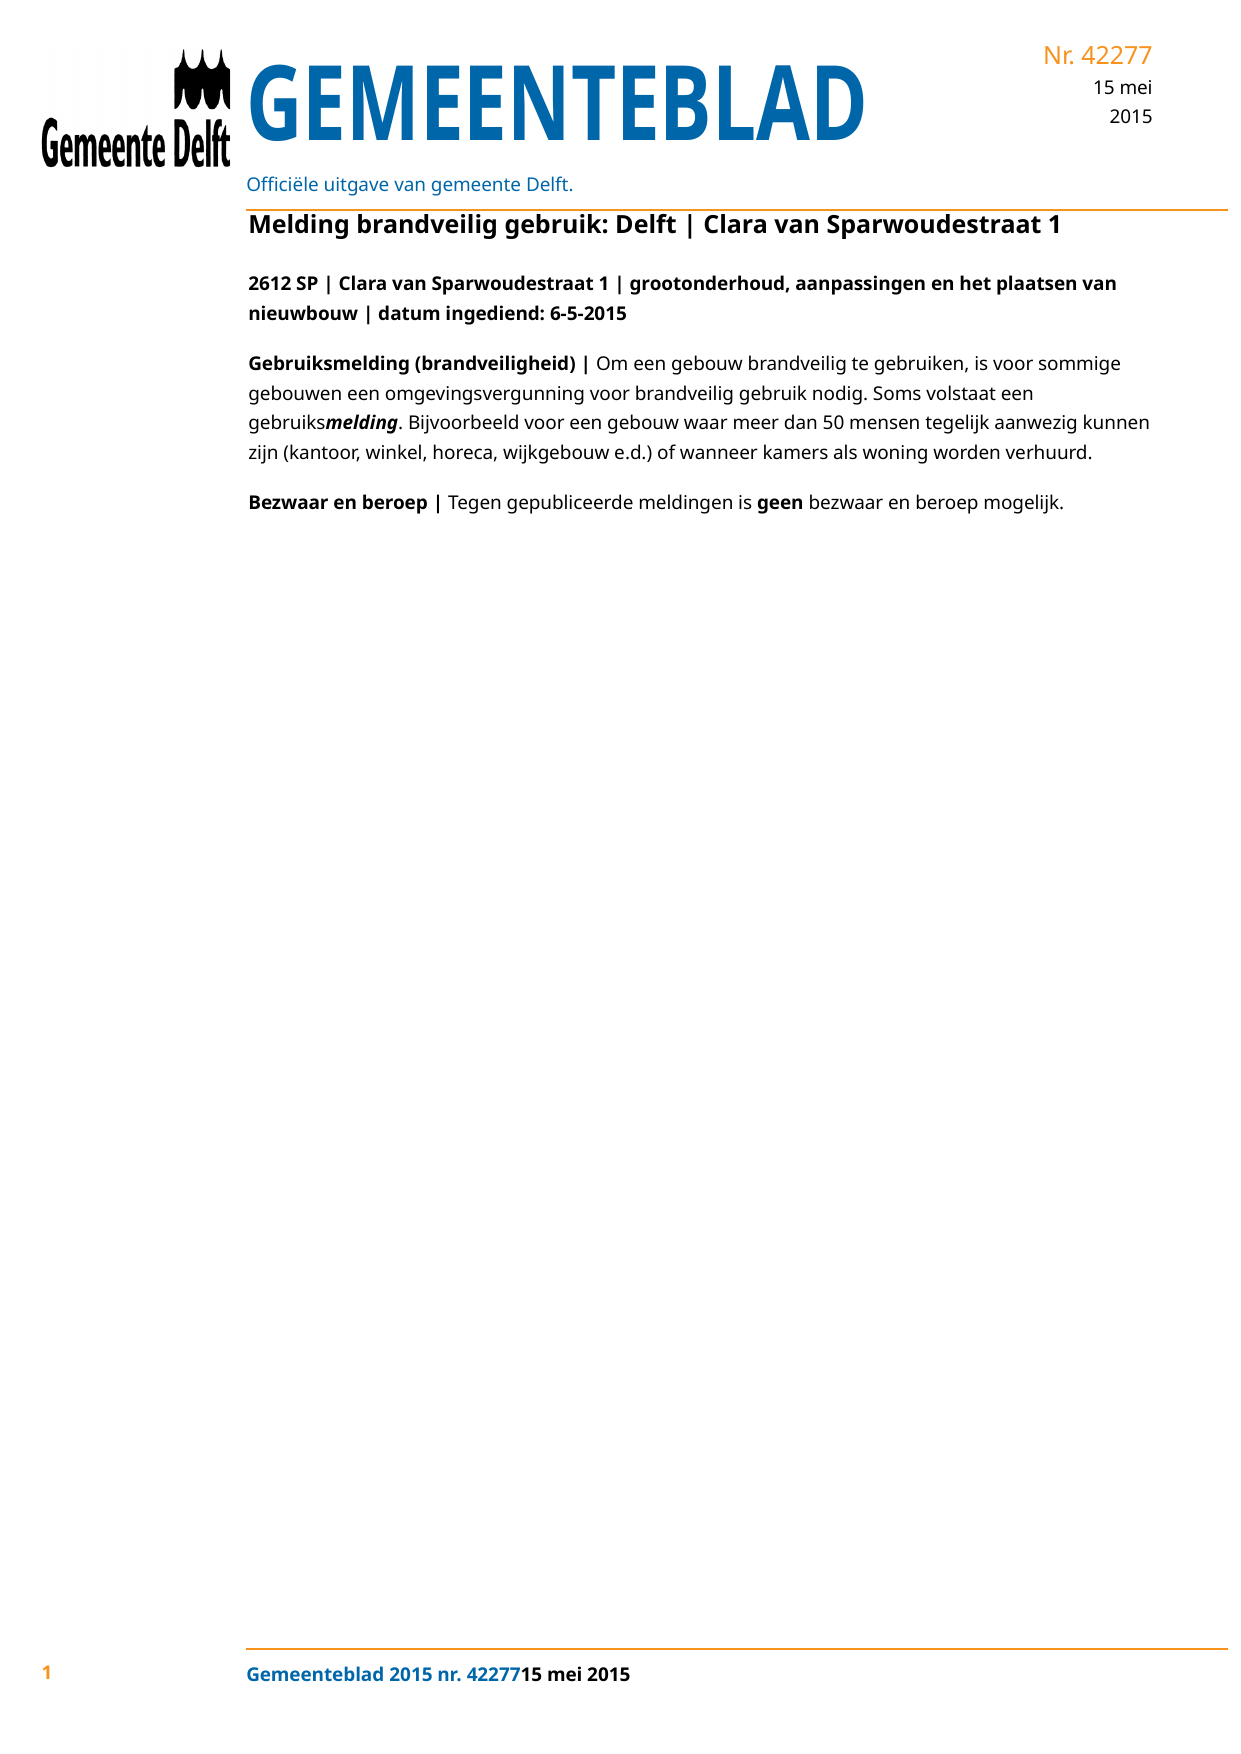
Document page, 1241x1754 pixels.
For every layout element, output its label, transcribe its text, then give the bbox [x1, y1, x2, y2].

text Gebruiksmelding (brandveiligheid) | Om een gebouw brandveilig te gebruiken, is voor sommige gebouwen een omgevingsvergunning voor brandveilig gebruik nodig. Soms volstaat een gebruiksmelding. Bijvoorbeeld voor een gebouw waar meer dan 50 mensen tegelijk aanwezig kunnen zijn (kantoor, winkel, horeca, wijkgebouw e.d.) of wanneer kamers als woning worden verhuurd. [248, 350, 1152, 465]
text Bezwaar en beroep | Tegen gepubliceerde meldingen is geen bezwaar en beroep mogelijk. [248, 489, 1152, 515]
picture [41, 47, 231, 172]
text 2612 SP | Clara van Sparwoudestraat 1 | grootonderhoud, aanpassingen en het plaatsen van nieuwbouw | datum ingediend: 6-5-2015 [248, 270, 1152, 326]
text Melding brandveilig gebruik: Delft | Clara van Sparwoudestraat 1 [248, 211, 1152, 241]
